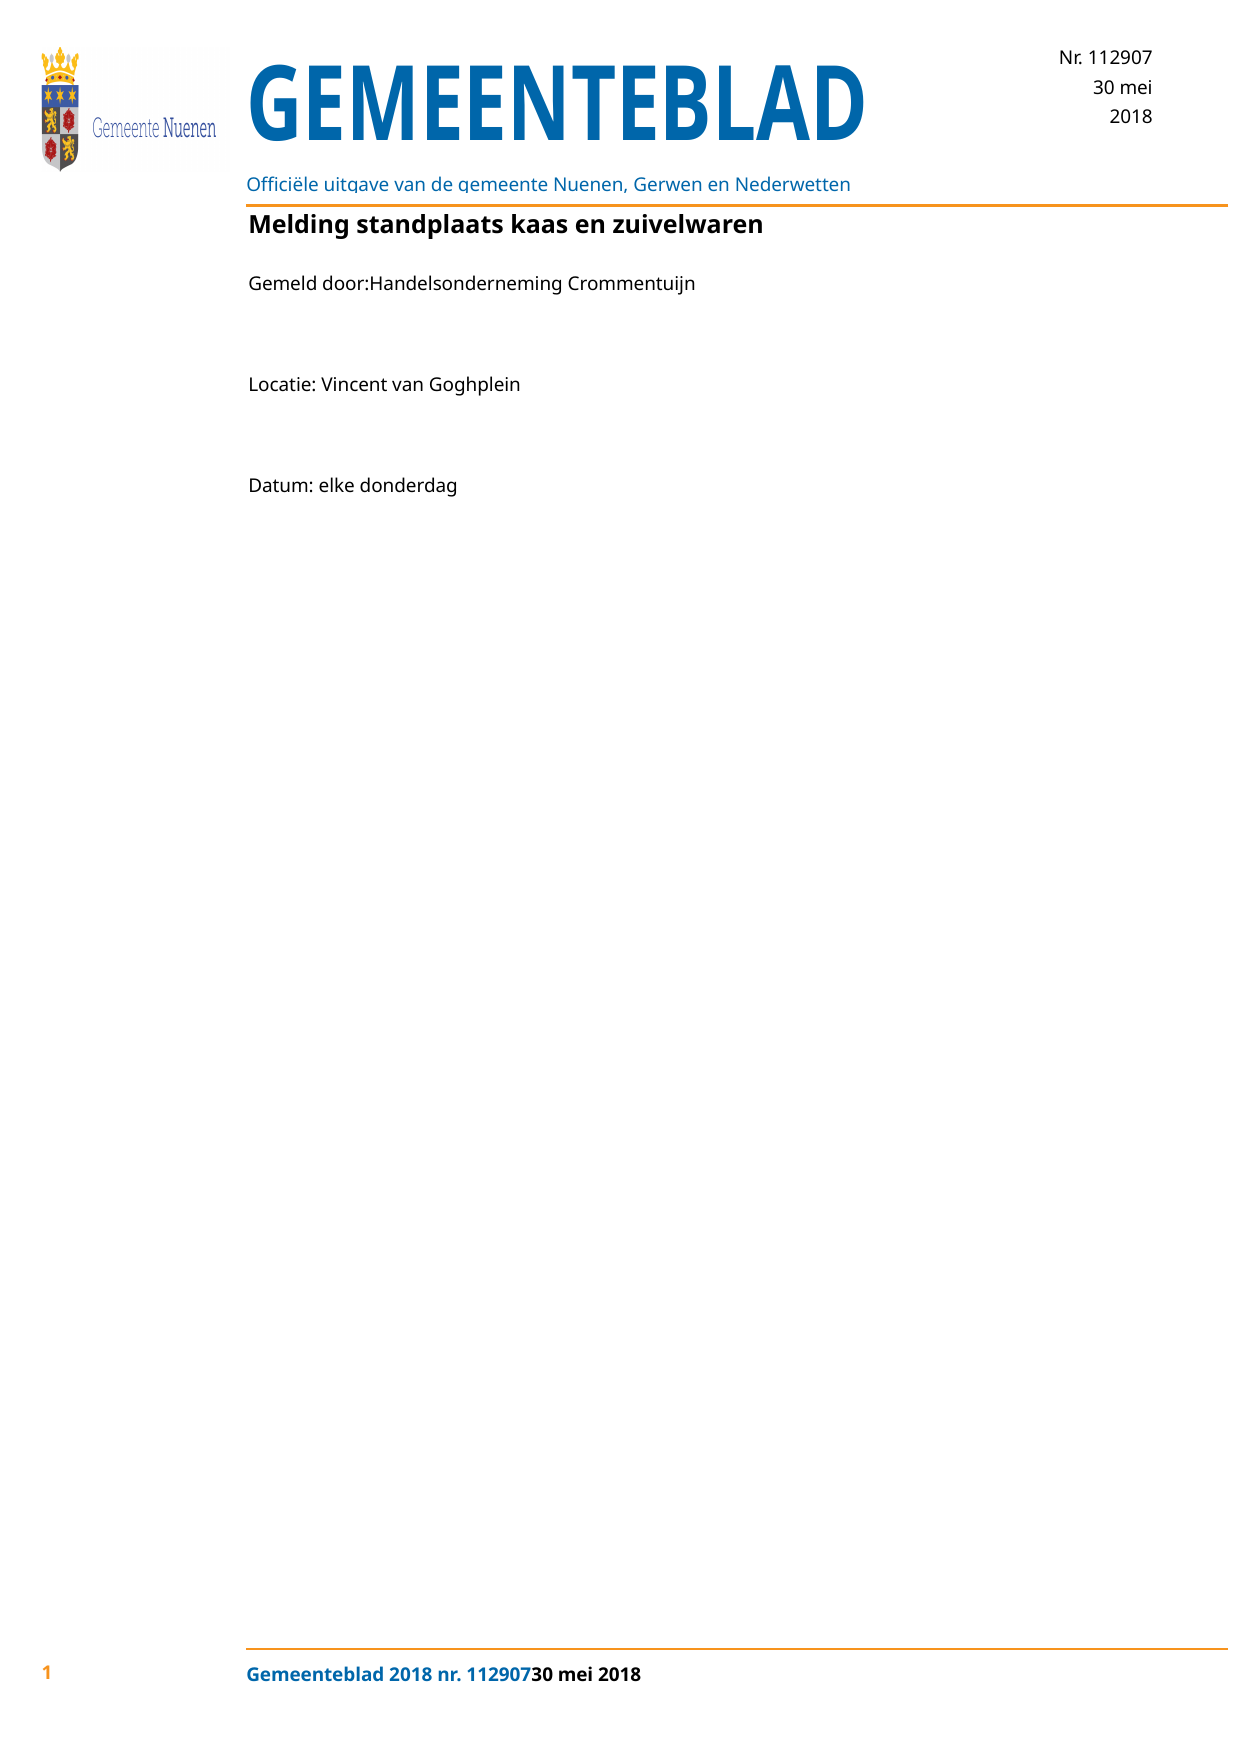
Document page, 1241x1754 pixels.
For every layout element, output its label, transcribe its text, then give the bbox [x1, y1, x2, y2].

picture [41, 47, 231, 172]
text Datum: elke donderdag [248, 472, 1152, 498]
text Locatie: Vincent van Goghplein [248, 371, 1152, 397]
text Gemeld door:Handelsonderneming Crommentuijn [248, 270, 1152, 296]
text Melding standplaats kaas en zuivelwaren [248, 207, 1152, 241]
